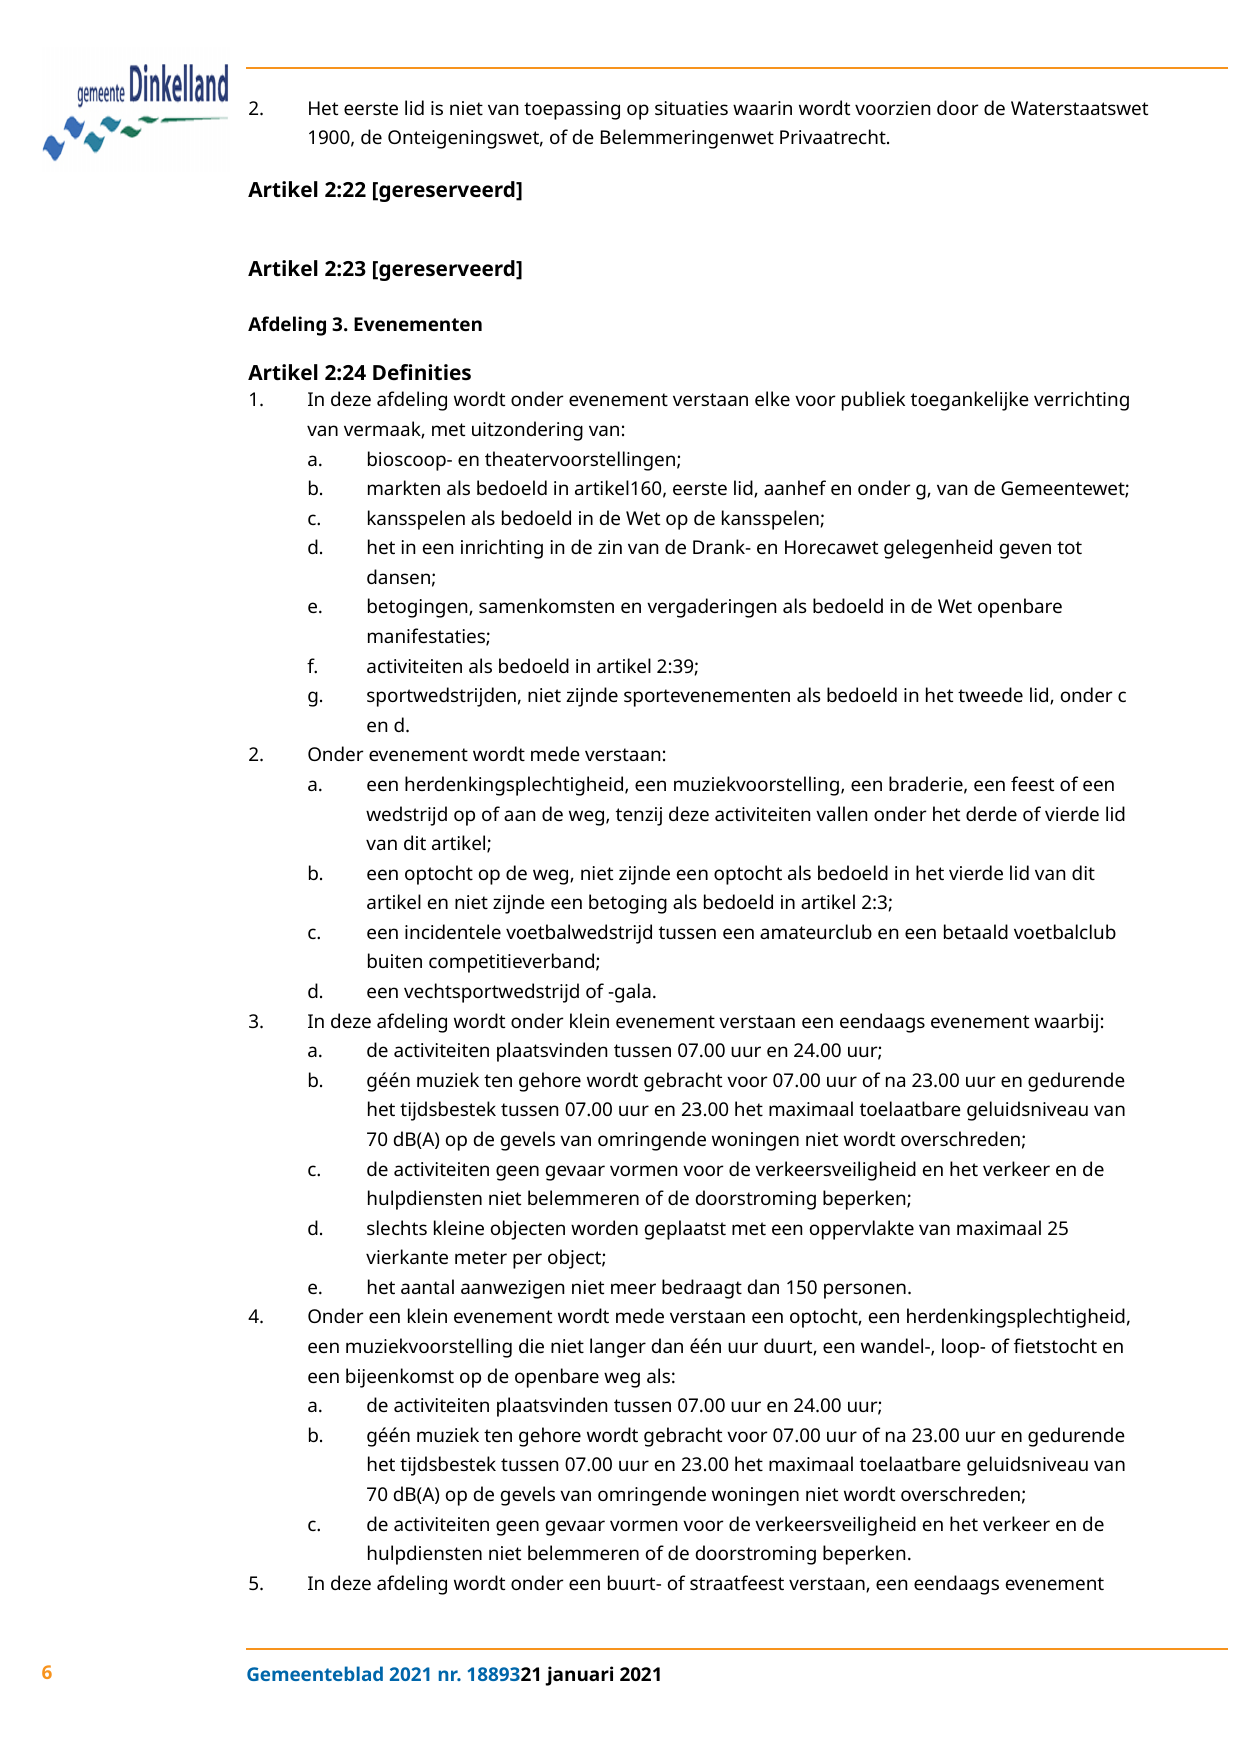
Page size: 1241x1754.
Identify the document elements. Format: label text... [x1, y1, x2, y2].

list de activiteiten geen gevaar vormen voor de verkeersveiligheid en het verkeer en de hulpdiensten niet belemmeren of de doorstroming beperken. [307, 1511, 1152, 1566]
text Afdeling 3. Evenementen [248, 312, 1152, 337]
list kansspelen als bedoeld in de Wet op de kansspelen; [307, 505, 1152, 531]
list een optocht op de weg, niet zijnde een optocht als bedoeld in het vierde lid van dit artikel en niet zijnde een betoging als bedoeld in artikel 2:3; [307, 860, 1152, 915]
list het aantal aanwezigen niet meer bedraagt dan 150 personen. [307, 1274, 1152, 1300]
list markten als bedoeld in artikel160, eerste lid, aanhef en onder g, van de Gemeentewet; [307, 475, 1152, 501]
list Onder evenement wordt mede verstaan: [248, 742, 1152, 767]
list een vechtsportwedstrijd of -gala. [307, 978, 1152, 1004]
text Artikel 2:22 [gereserveerd] [248, 175, 1152, 203]
list betogingen, samenkomsten en vergaderingen als bedoeld in de Wet openbare manifestaties; [307, 594, 1152, 649]
list In deze afdeling wordt onder klein evenement verstaan een eendaags evenement waarbij: [248, 1008, 1152, 1034]
list géén muziek ten gehore wordt gebracht voor 07.00 uur of na 23.00 uur en gedurende het tijdsbestek tussen 07.00 uur en 23.00 het maximaal toelaatbare geluidsniveau van 70 dB(A) op de gevels van omringende woningen niet wordt overschreden; [307, 1422, 1152, 1507]
picture [41, 47, 231, 172]
list In deze afdeling wordt onder een buurt- of straatfeest verstaan, een eendaags evenement [248, 1570, 1152, 1596]
text Artikel 2:24 Definities [248, 358, 1152, 387]
list een herdenkingsplechtigheid, een muziekvoorstelling, een braderie, een feest of een wedstrijd op of aan de weg, tenzij deze activiteiten vallen onder het derde of vierde lid van dit artikel; [307, 771, 1152, 856]
list In deze afdeling wordt onder evenement verstaan elke voor publiek toegankelijke verrichting van vermaak, met uitzondering van: [248, 387, 1152, 442]
list de activiteiten plaatsvinden tussen 07.00 uur en 24.00 uur; [307, 1392, 1152, 1418]
list bioscoop- en theatervoorstellingen; [307, 446, 1152, 472]
list géén muziek ten gehore wordt gebracht voor 07.00 uur of na 23.00 uur en gedurende het tijdsbestek tussen 07.00 uur en 23.00 het maximaal toelaatbare geluidsniveau van 70 dB(A) op de gevels van omringende woningen niet wordt overschreden; [307, 1067, 1152, 1152]
list slechts kleine objecten worden geplaatst met een oppervlakte van maximaal 25 vierkante meter per object; [307, 1215, 1152, 1270]
list de activiteiten geen gevaar vormen voor de verkeersveiligheid en het verkeer en de hulpdiensten niet belemmeren of de doorstroming beperken; [307, 1156, 1152, 1211]
list Het eerste lid is niet van toepassing op situaties waarin wordt voorzien door de Waterstaatswet 1900, de Onteigeningswet, of de Belemmeringenwet Privaatrecht. [248, 95, 1152, 150]
text Artikel 2:23 [gereserveerd] [248, 254, 1152, 282]
list een incidentele voetbalwedstrijd tussen een amateurclub en een betaald voetbalclub buiten competitieverband; [307, 919, 1152, 974]
list Onder een klein evenement wordt mede verstaan een optocht, een herdenkingsplechtigheid, een muziekvoorstelling die niet langer dan één uur duurt, een wandel-, loop- of fietstocht en een bijeenkomst op de openbare weg als: [248, 1304, 1152, 1389]
list sportwedstrijden, niet zijnde sportevenementen als bedoeld in het tweede lid, onder c en d. [307, 682, 1152, 738]
list het in een inrichting in de zin van de Drank- en Horecawet gelegenheid geven tot dansen; [307, 534, 1152, 590]
list de activiteiten plaatsvinden tussen 07.00 uur en 24.00 uur; [307, 1037, 1152, 1063]
list activiteiten als bedoeld in artikel 2:39; [307, 653, 1152, 679]
